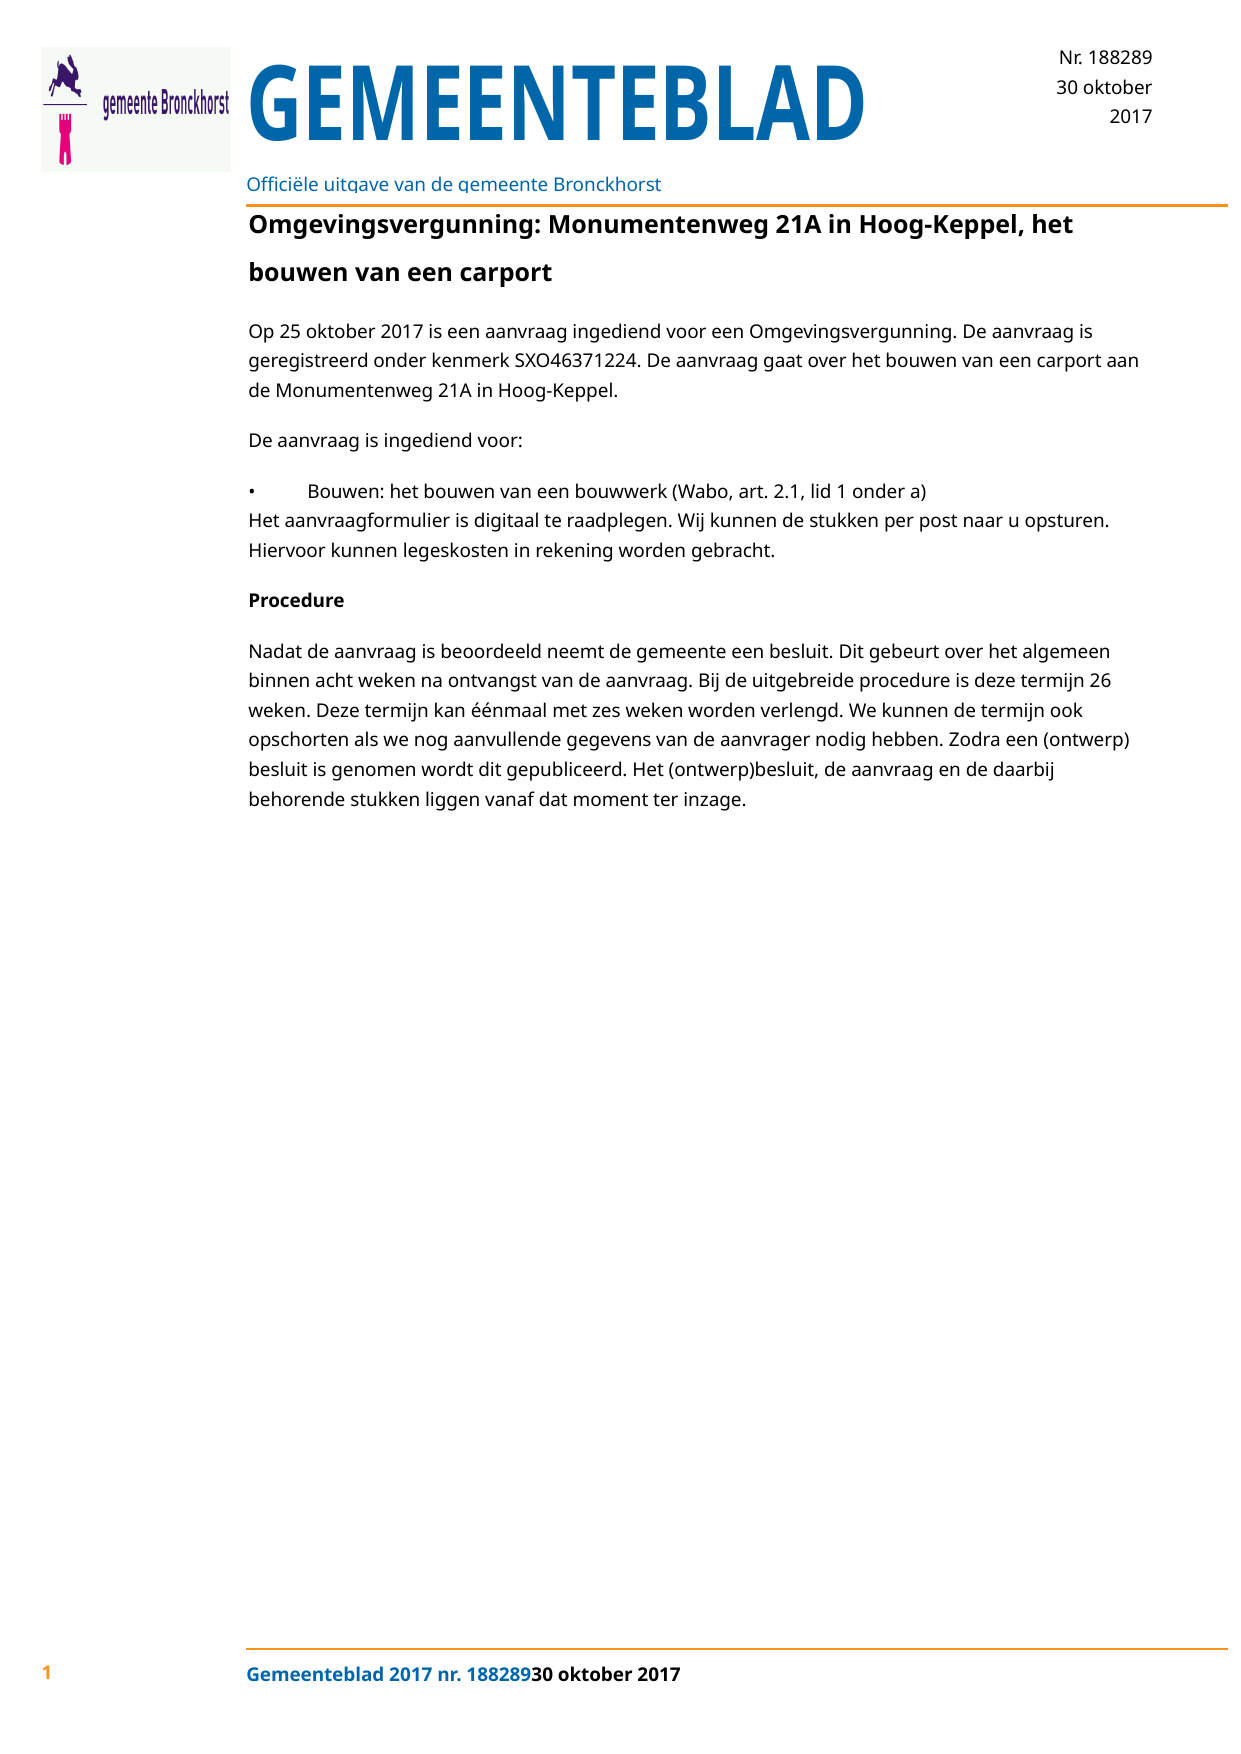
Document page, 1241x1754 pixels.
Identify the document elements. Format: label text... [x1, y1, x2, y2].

text Nadat de aanvraag is beoordeeld neemt de gemeente een besluit. Dit gebeurt over het algemeen binnen acht weken na ontvangst van de aanvraag. Bij de uitgebreide procedure is deze termijn 26 weken. Deze termijn kan éénmaal met zes weken worden verlengd. We kunnen de termijn ook opschorten als we nog aanvullende gegevens van de aanvrager nodig hebben. Zodra een (ontwerp) besluit is genomen wordt dit gepubliceerd. Het (ontwerp)besluit, de aanvraag en de daarbij behorende stukken liggen vanaf dat moment ter inzage. [248, 638, 1152, 812]
text Procedure [248, 587, 1152, 613]
text De aanvraag is ingediend voor: [248, 427, 1152, 453]
picture [41, 47, 231, 172]
text Omgevingsvergunning: Monumentenweg 21A in Hoog-Keppel, het bouwen van een carport [248, 207, 1152, 288]
text Op 25 oktober 2017 is een aanvraag ingediend voor een Omgevingsvergunning. De aanvraag is geregistreerd onder kenmerk SXO46371224. De aanvraag gaat over het bouwen van een carport aan de Monumentenweg 21A in Hoog-Keppel. [248, 318, 1152, 403]
list Bouwen: het bouwen van een bouwwerk (Wabo, art. 2.1, lid 1 onder a) [248, 478, 1152, 504]
text Het aanvraagformulier is digitaal te raadplegen. Wij kunnen de stukken per post naar u opsturen. Hiervoor kunnen legeskosten in rekening worden gebracht. [248, 507, 1152, 563]
